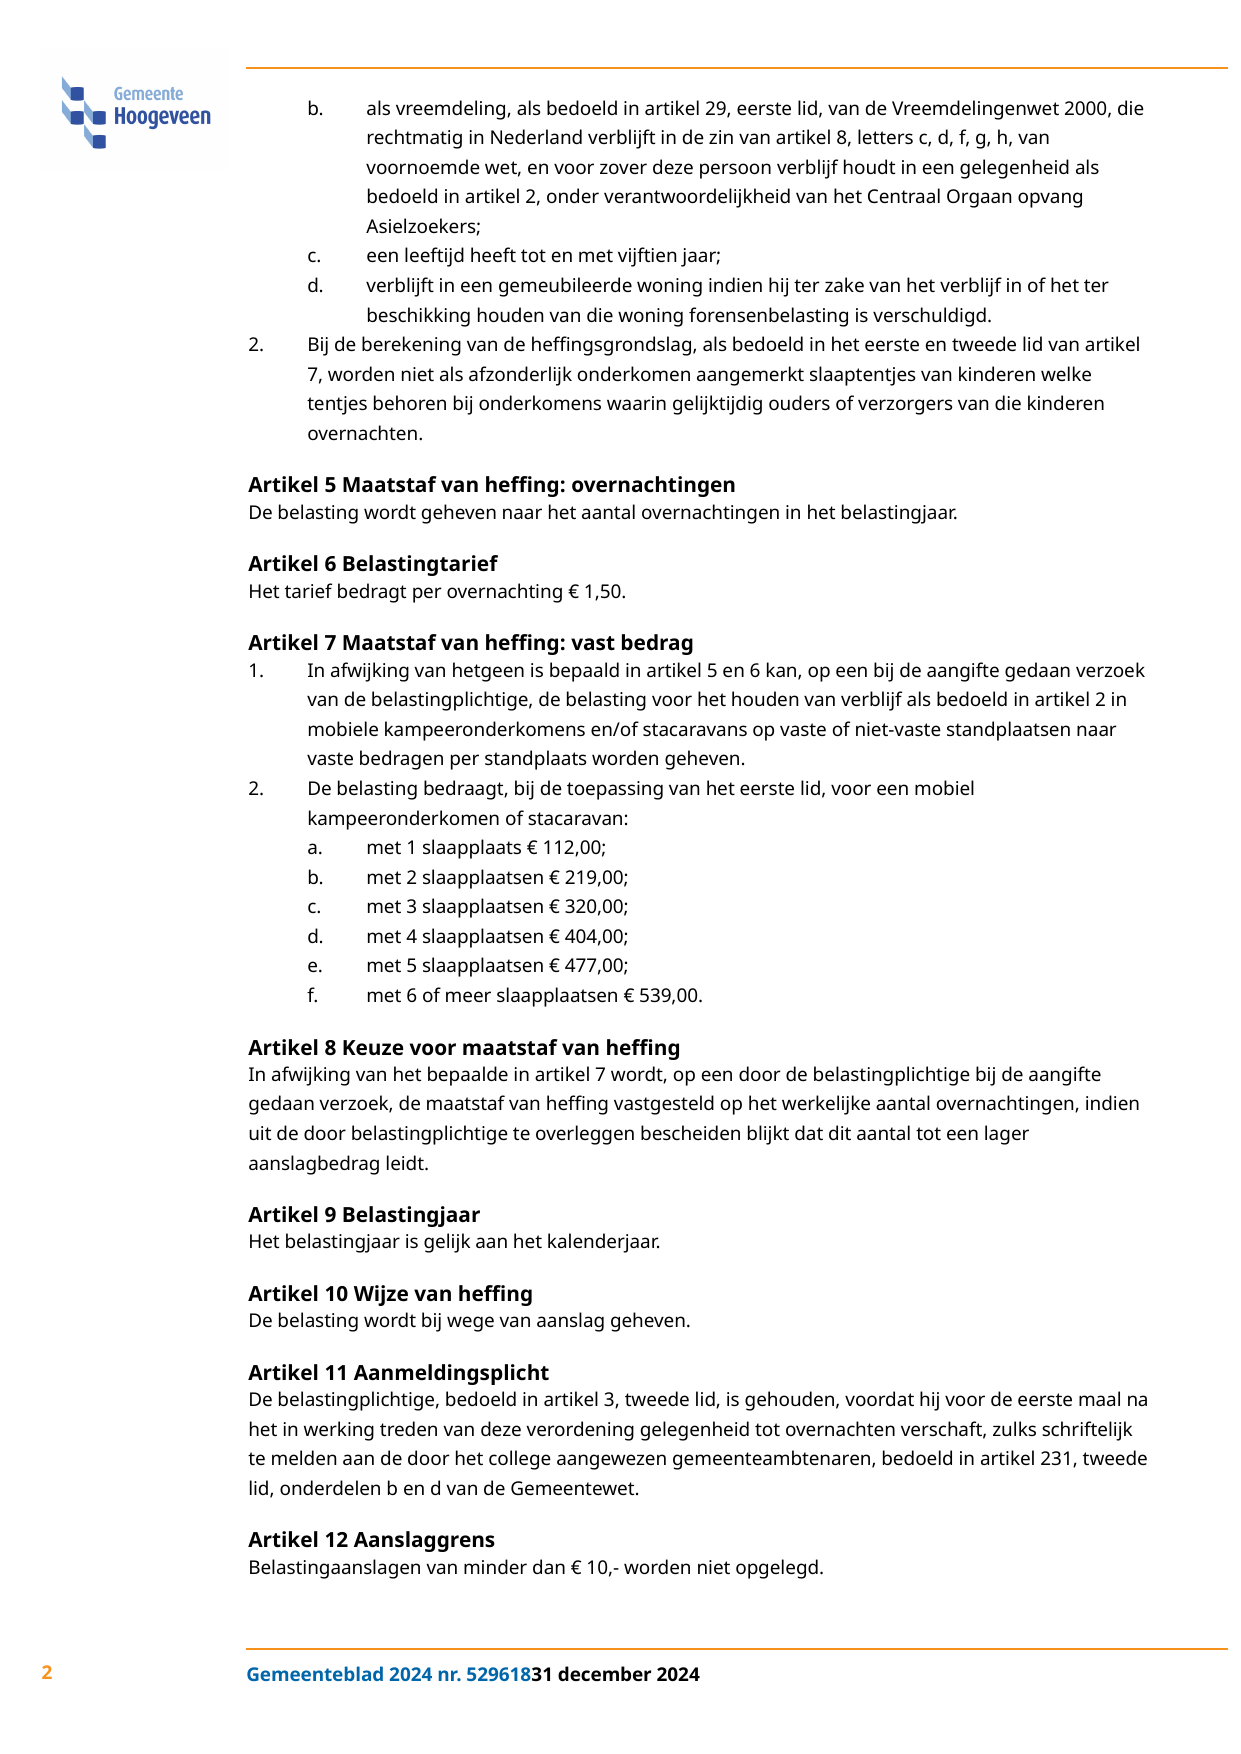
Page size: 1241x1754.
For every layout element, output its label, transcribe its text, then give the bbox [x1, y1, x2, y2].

text Belastingaanslagen van minder dan € 10,- worden niet opgelegd. [248, 1554, 1152, 1580]
list met 1 slaapplaats € 112,00; [307, 834, 1152, 860]
list een leeftijd heeft tot en met vijftien jaar; [307, 243, 1152, 268]
text Artikel 12 Aanslaggrens [248, 1526, 1152, 1554]
text De belasting wordt geheven naar het aantal overnachtingen in het belastingjaar. [248, 499, 1152, 525]
list met 4 slaapplaatsen € 404,00; [307, 923, 1152, 949]
list In afwijking van hetgeen is bepaald in artikel 5 en 6 kan, op een bij de aangifte gedaan verzoek van de belastingplichtige, de belasting voor het houden van verblijf als bedoeld in artikel 2 in mobiele kampeeronderkomens en/of stacaravans op vaste of niet-vaste standplaatsen naar vaste bedragen per standplaats worden geheven. [248, 657, 1152, 771]
text Artikel 7 Maatstaf van heffing: vast bedrag [248, 628, 1152, 657]
list als vreemdeling, als bedoeld in artikel 29, eerste lid, van de Vreemdelingenwet 2000, die rechtmatig in Nederland verblijft in de zin van artikel 8, letters c, d, f, g, h, van voornoemde wet, en voor zover deze persoon verblijf houdt in een gelegenheid als bedoeld in artikel 2, onder verantwoordelijkheid van het Centraal Orgaan opvang Asielzoekers; [307, 95, 1152, 239]
text Artikel 6 Belastingtarief [248, 549, 1152, 578]
text De belastingplichtige, bedoeld in artikel 3, tweede lid, is gehouden, voordat hij voor de eerste maal na het in werking treden van deze verordening gelegenheid tot overnachten verschaft, zulks schriftelijk te melden aan de door het college aangewezen gemeenteambtenaren, bedoeld in artikel 231, tweede lid, onderdelen b en d van de Gemeentewet. [248, 1386, 1152, 1501]
text Artikel 10 Wijze van heffing [248, 1279, 1152, 1307]
list met 6 of meer slaapplaatsen € 539,00. [307, 982, 1152, 1008]
list De belasting bedraagt, bij de toepassing van het eerste lid, voor een mobiel kampeeronderkomen of stacaravan: [248, 775, 1152, 830]
list met 2 slaapplaatsen € 219,00; [307, 864, 1152, 889]
text Artikel 11 Aanmeldingsplicht [248, 1358, 1152, 1386]
text In afwijking van het bepaalde in artikel 7 wordt, op een door de belastingplichtige bij de aangifte gedaan verzoek, de maatstaf van heffing vastgesteld op het werkelijke aantal overnachtingen, indien uit de door belastingplichtige te overleggen bescheiden blijkt dat dit aantal tot een lager aanslagbedrag leidt. [248, 1061, 1152, 1176]
list Bij de berekening van de heffingsgrondslag, als bedoeld in het eerste en tweede lid van artikel 7, worden niet als afzonderlijk onderkomen aangemerkt slaaptentjes van kinderen welke tentjes behoren bij onderkomens waarin gelijktijdig ouders of verzorgers van die kinderen overnachten. [248, 331, 1152, 446]
text De belasting wordt bij wege van aanslag geheven. [248, 1307, 1152, 1333]
list met 5 slaapplaatsen € 477,00; [307, 953, 1152, 978]
list met 3 slaapplaatsen € 320,00; [307, 893, 1152, 919]
text Artikel 5 Maatstaf van heffing: overnachtingen [248, 471, 1152, 499]
text Artikel 9 Belastingjaar [248, 1200, 1152, 1229]
text Artikel 8 Keuze voor maatstaf van heffing [248, 1033, 1152, 1061]
picture [41, 47, 231, 172]
text Het belastingjaar is gelijk aan het kalenderjaar. [248, 1229, 1152, 1254]
list verblijft in een gemeubileerde woning indien hij ter zake van het verblijf in of het ter beschikking houden van die woning forensenbelasting is verschuldigd. [307, 272, 1152, 328]
text Het tarief bedragt per overnachting € 1,50. [248, 578, 1152, 604]
